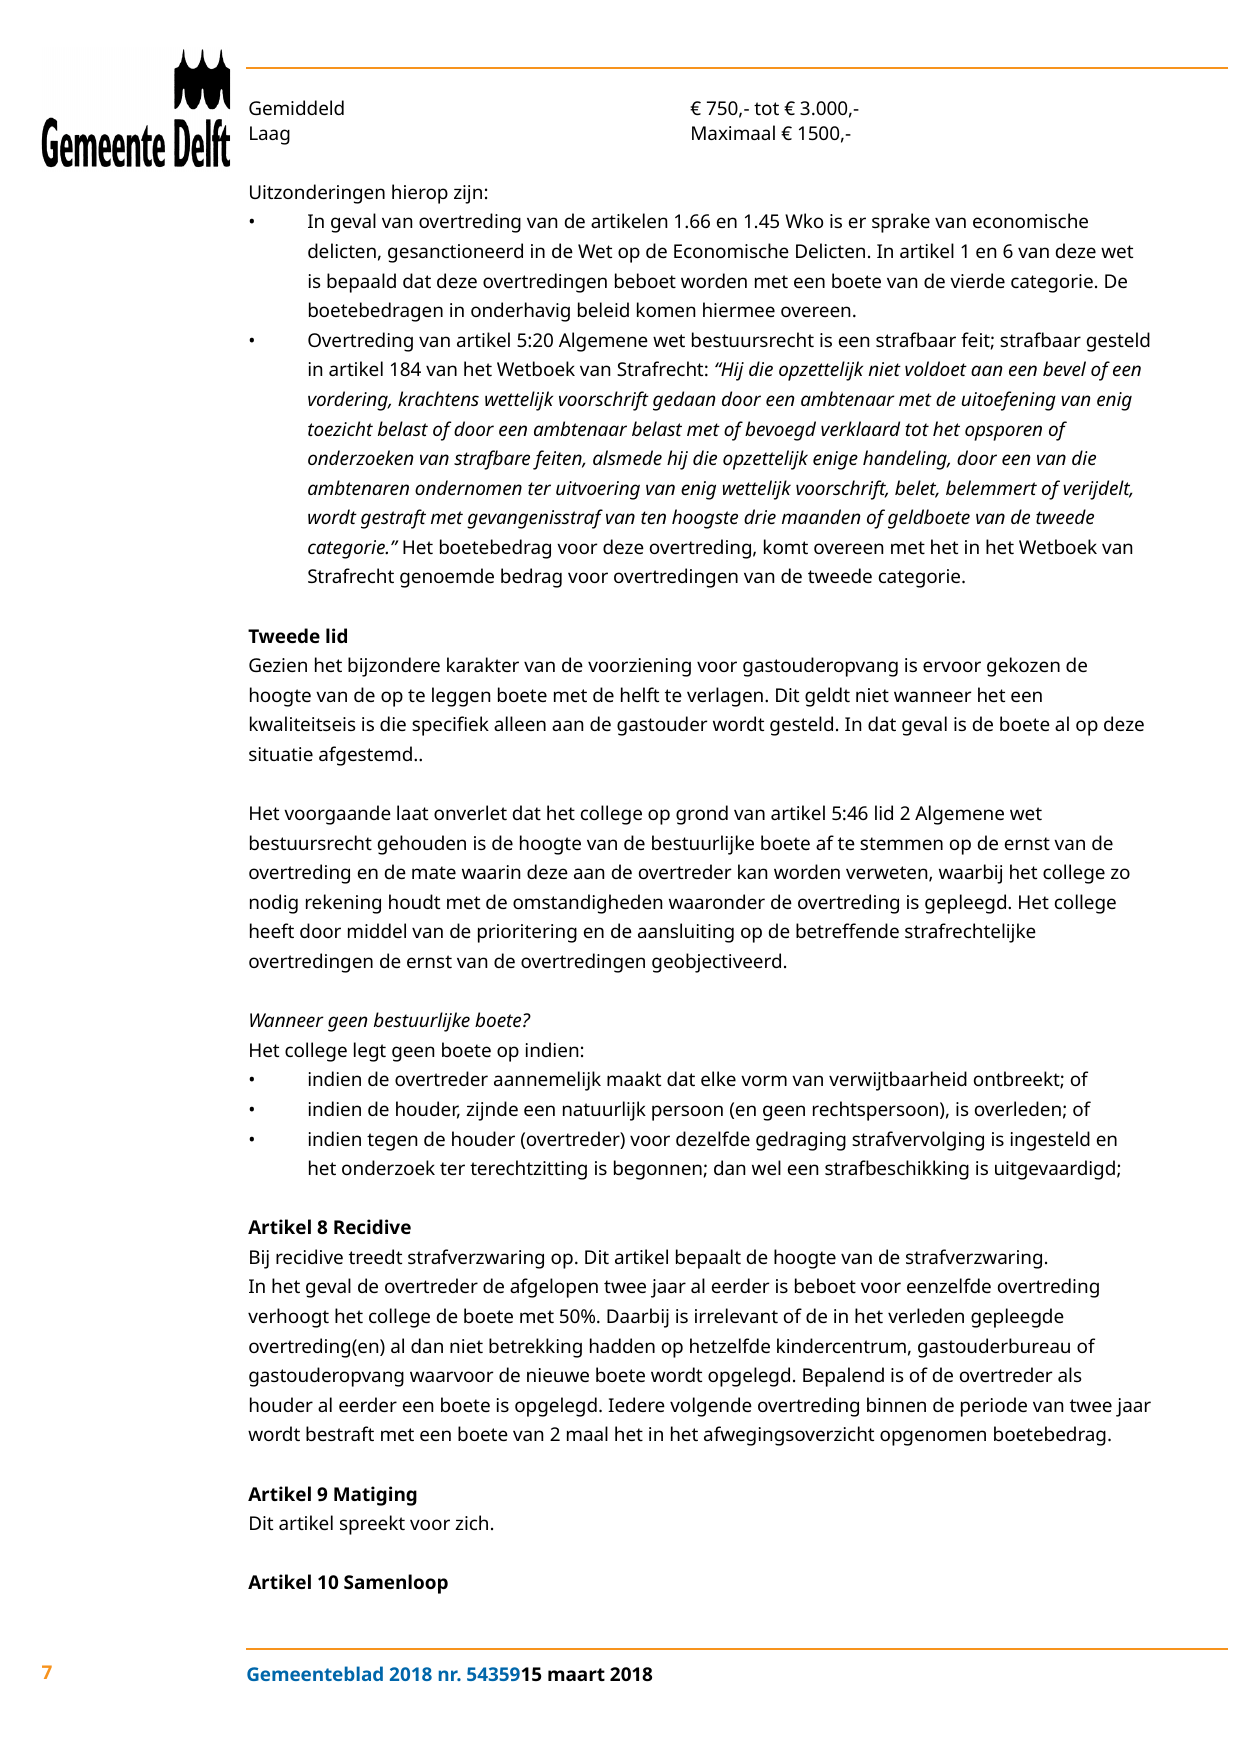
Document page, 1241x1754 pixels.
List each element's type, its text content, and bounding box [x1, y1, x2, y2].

list In geval van overtreding van de artikelen 1.66 en 1.45 Wko is er sprake van economische delicten, gesanctioneerd in de Wet op de Economische Delicten. In artikel 1 en 6 van deze wet is bepaald dat deze overtredingen beboet worden met een boete van de vierde categorie. De boetebedragen in onderhavig beleid komen hiermee overeen. [248, 209, 1152, 323]
text Gezien het bijzondere karakter van de voorziening voor gastouderopvang is ervoor gekozen de hoogte van de op te leggen boete met de helft te verlagen. Dit geldt niet wanneer het een kwaliteitseis is die specifiek alleen aan de gastouder wordt gesteld. In dat geval is de boete al op deze situatie afgestemd.. [248, 652, 1152, 767]
text Tweede lid [248, 623, 1152, 648]
list indien tegen de houder (overtreder) voor dezelfde gedraging strafvervolging is ingesteld en het onderzoek ter terechtzitting is begonnen; dan wel een strafbeschikking is uitgevaardigd; [248, 1126, 1152, 1181]
text Het college legt geen boete op indien: [248, 1037, 1152, 1063]
text In het geval de overtreder de afgelopen twee jaar al eerder is beboet voor eenzelfde overtreding verhoogt het college de boete met 50%. Daarbij is irrelevant of de in het verleden gepleegde overtreding(en) al dan niet betrekking hadden op hetzelfde kindercentrum, gastouderbureau of gastouderopvang waarvoor de nieuwe boete wordt opgelegd. Bepalend is of de overtreder als houder al eerder een boete is opgelegd. Iedere volgende overtreding binnen de periode van twee jaar wordt bestraft met een boete van 2 maal het in het afwegingsoverzicht opgenomen boetebedrag. [248, 1274, 1152, 1447]
text Artikel 8 Recidive [248, 1214, 1152, 1240]
text Artikel 9 Matiging [248, 1481, 1152, 1506]
table_cell Gemiddeld [248, 95, 690, 121]
text Dit artikel spreekt voor zich. [248, 1510, 1152, 1536]
table_cell € 750,- tot € 3.000,- [690, 95, 1152, 121]
list indien de overtreder aannemelijk maakt dat elke vorm van verwijtbaarheid ontbreekt; of [248, 1067, 1152, 1092]
table_cell Maximaal € 1500,- [690, 121, 1152, 146]
text Uitzonderingen hierop zijn: [248, 179, 1152, 205]
list indien de houder, zijnde een natuurlijk persoon (en geen rechtspersoon), is overleden; of [248, 1096, 1152, 1122]
list Overtreding van artikel 5:20 Algemene wet bestuursrecht is een strafbaar feit; strafbaar gesteld in artikel 184 van het Wetboek van Strafrecht: “Hij die opzettelijk niet voldoet aan een bevel of een vordering, krachtens wettelijk voorschrift gedaan door een ambtenaar met de uitoefening van enig toezicht belast of door een ambtenaar belast met of bevoegd verklaard tot het opsporen of onderzoeken van strafbare feiten, alsmede hij die opzettelijk enige handeling, door een van die ambtenaren ondernomen ter uitvoering van enig wettelijk voorschrift, belet, belemmert of verijdelt, wordt gestraft met gevangenisstraf van ten hoogste drie maanden of geldboete van de tweede categorie.” Het boetebedrag voor deze overtreding, komt overeen met het in het Wetboek van Strafrecht genoemde bedrag voor overtredingen van de tweede categorie. [248, 327, 1152, 589]
text Wanneer geen bestuurlijke boete? [248, 1007, 1152, 1033]
picture [41, 47, 231, 172]
text Bij recidive treedt strafverzwaring op. Dit artikel bepaalt de hoogte van de strafverzwaring. [248, 1244, 1152, 1270]
text Artikel 10 Samenloop [248, 1569, 1152, 1595]
table_cell Laag [248, 121, 690, 146]
text Het voorgaande laat onverlet dat het college op grond van artikel 5:46 lid 2 Algemene wet bestuursrecht gehouden is de hoogte van de bestuurlijke boete af te stemmen op de ernst van de overtreding en de mate waarin deze aan de overtreder kan worden verweten, waarbij het college zo nodig rekening houdt met de omstandigheden waaronder de overtreding is gepleegd. Het college heeft door middel van de prioritering en de aansluiting op de betreffende strafrechtelijke overtredingen de ernst van de overtredingen geobjectiveerd. [248, 800, 1152, 974]
